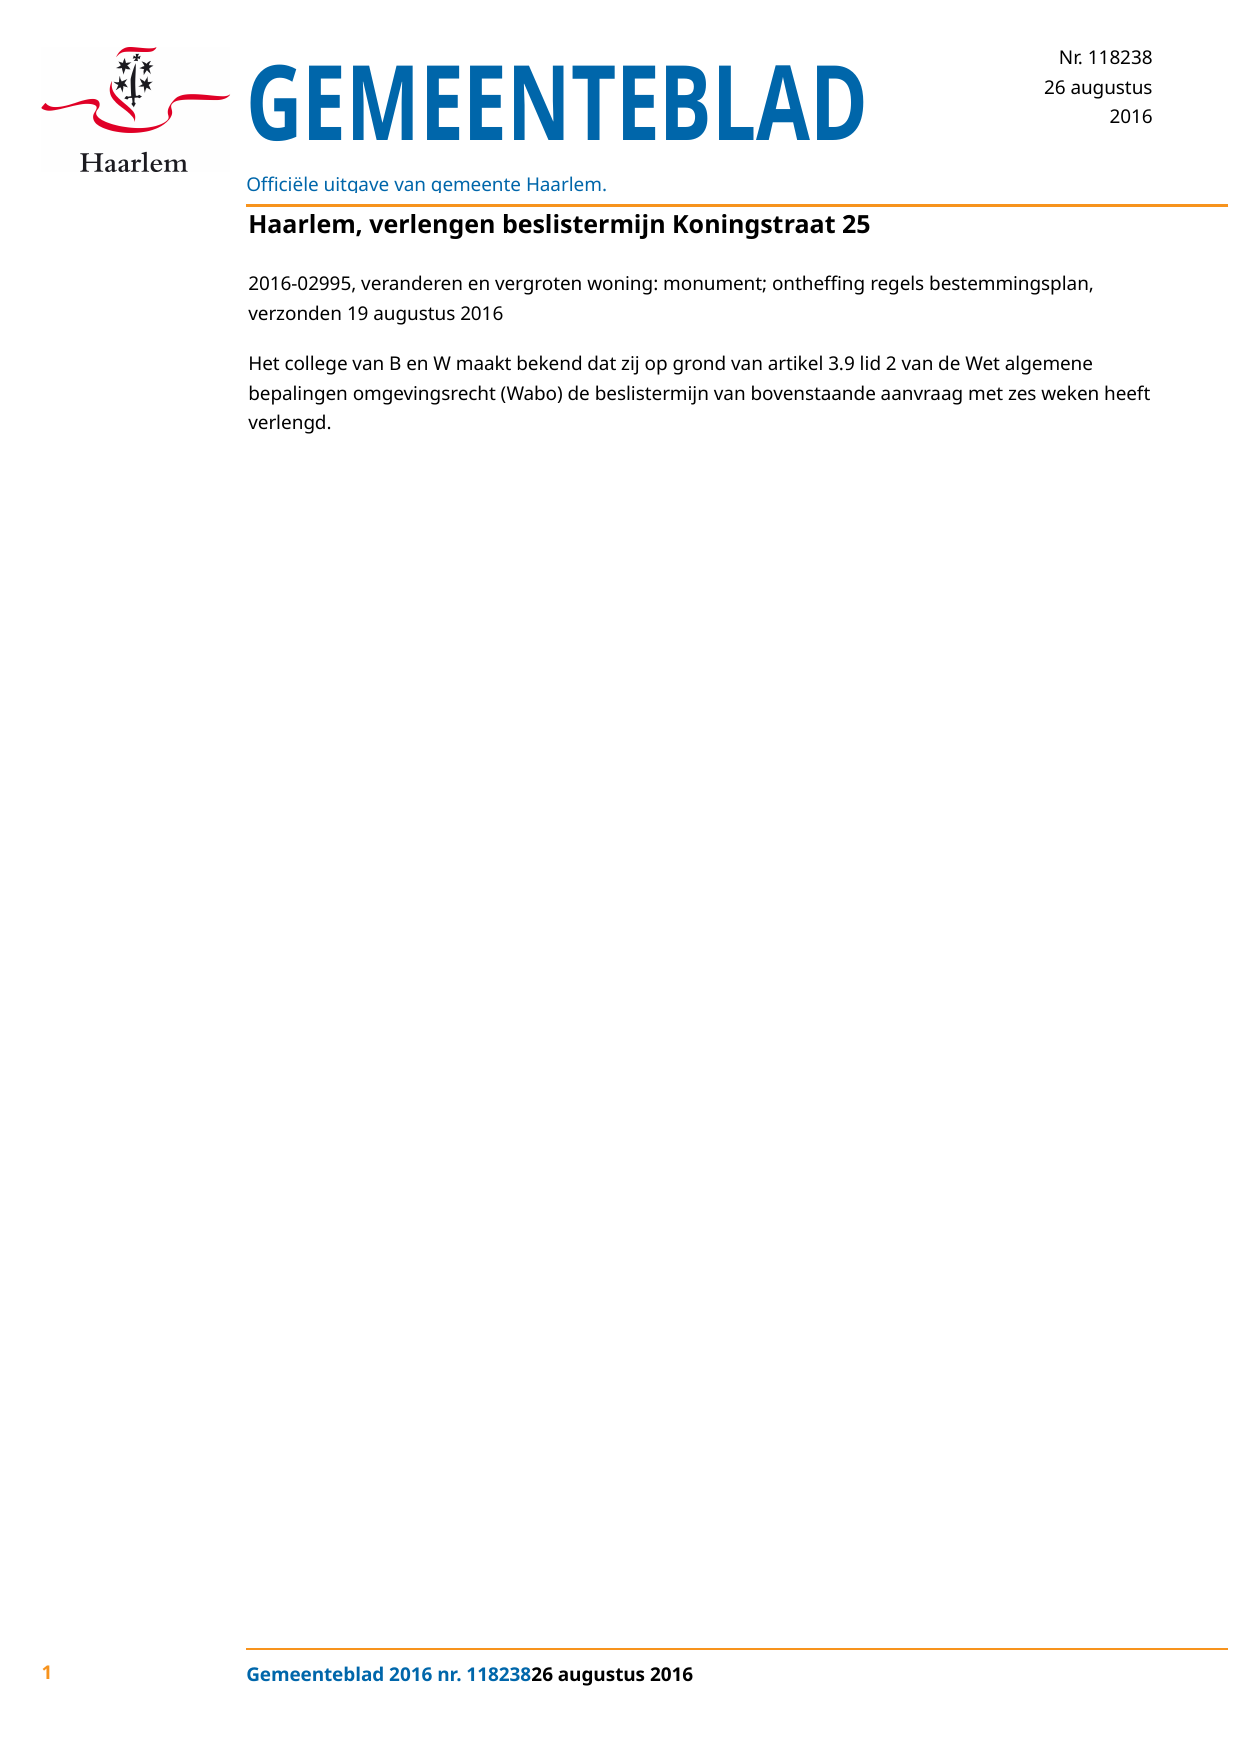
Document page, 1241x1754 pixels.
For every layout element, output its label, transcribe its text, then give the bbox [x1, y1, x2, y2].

text Haarlem, verlengen beslistermijn Koningstraat 25 [248, 207, 1152, 241]
text 2016-02995, veranderen en vergroten woning: monument; ontheffing regels bestemmingsplan, verzonden 19 augustus 2016 [248, 270, 1152, 326]
text Het college van B en W maakt bekend dat zij op grond van artikel 3.9 lid 2 van de Wet algemene bepalingen omgevingsrecht (Wabo) de beslistermijn van bovenstaande aanvraag met zes weken heeft verlengd. [248, 350, 1152, 435]
picture [41, 47, 231, 172]
